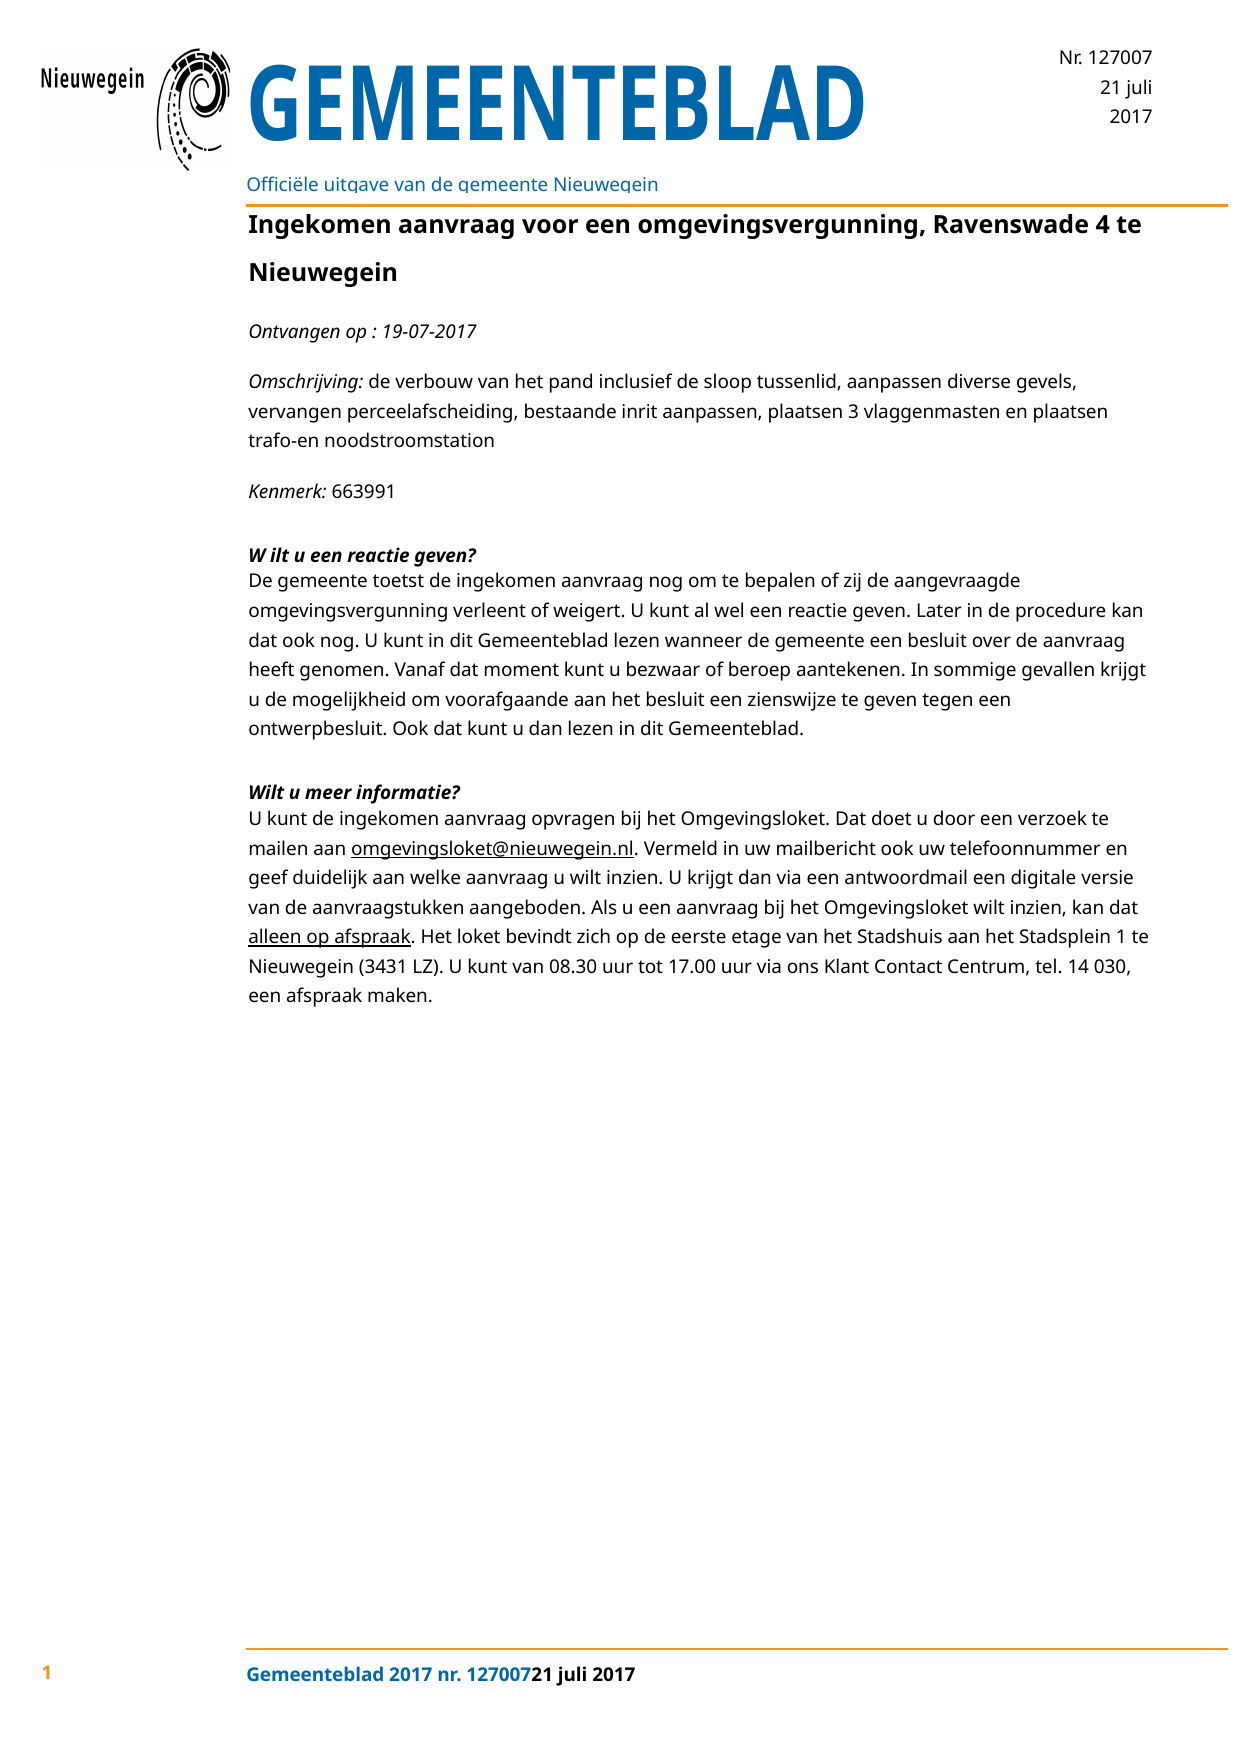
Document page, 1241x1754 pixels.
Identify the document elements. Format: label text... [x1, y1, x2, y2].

text W ilt u een reactie geven? [248, 542, 1152, 568]
picture [41, 47, 231, 172]
text Wilt u meer informatie? [248, 779, 1152, 805]
text Ingekomen aanvraag voor een omgevingsvergunning, Ravenswade 4 te Nieuwegein [248, 207, 1152, 288]
text U kunt de ingekomen aanvraag opvragen bij het Omgevingsloket. Dat doet u door een verzoek te mailen aan omgevingsloket@nieuwegein.nl. Vermeld in uw mailbericht ook uw telefoonnummer en geef duidelijk aan welke aanvraag u wilt inzien. U krijgt dan via een antwoordmail een digitale versie van de aanvraagstukken aangeboden. Als u een aanvraag bij het Omgevingsloket wilt inzien, kan dat alleen op afspraak. Het loket bevindt zich op de eerste etage van het Stadshuis aan het Stadsplein 1 te Nieuwegein (3431 LZ). U kunt van 08.30 uur tot 17.00 uur via ons Klant Contact Centrum, tel. 14 030, een afspraak maken. [248, 805, 1152, 1008]
text Omschrijving: de verbouw van het pand inclusief de sloop tussenlid, aanpassen diverse gevels, vervangen perceelafscheiding, bestaande inrit aanpassen, plaatsen 3 vlaggenmasten en plaatsen trafo-en noodstroomstation [248, 368, 1152, 453]
text De gemeente toetst de ingekomen aanvraag nog om te bepalen of zij de aangevraagde omgevingsvergunning verleent of weigert. U kunt al wel een reactie geven. Later in de procedure kan dat ook nog. U kunt in dit Gemeenteblad lezen wanneer de gemeente een besluit over de aanvraag heeft genomen. Vanaf dat moment kunt u bezwaar of beroep aantekenen. In sommige gevallen krijgt u de mogelijkheid om voorafgaande aan het besluit een zienswijze te geven tegen een ontwerpbesluit. Ook dat kunt u dan lezen in dit Gemeenteblad. [248, 568, 1152, 741]
text Ontvangen op : 19-07-2017 [248, 318, 1152, 344]
text Kenmerk: 663991 [248, 478, 1152, 504]
